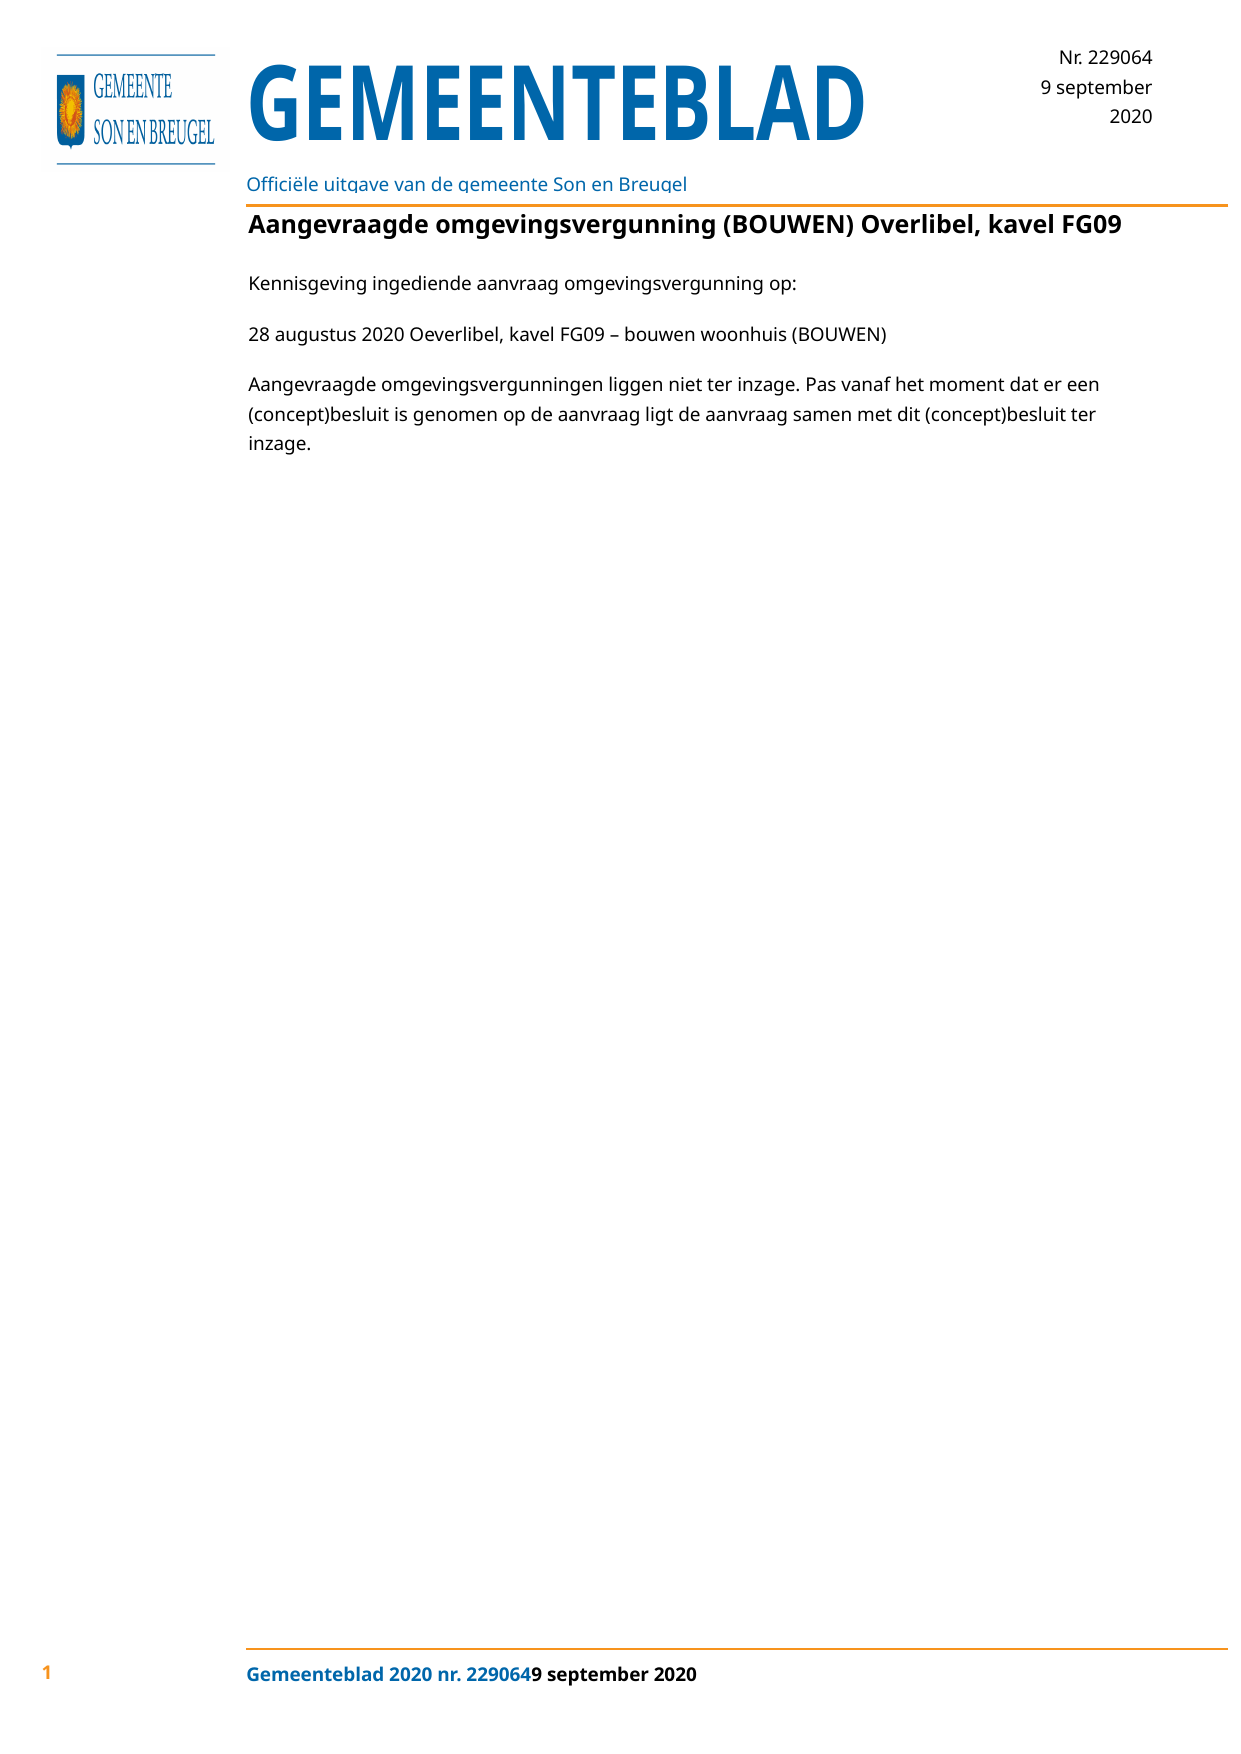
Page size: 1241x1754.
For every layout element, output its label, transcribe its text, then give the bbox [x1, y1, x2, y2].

text Aangevraagde omgevingsvergunning (BOUWEN) Overlibel, kavel FG09 [248, 207, 1152, 241]
picture [41, 47, 231, 172]
text Aangevraagde omgevingsvergunningen liggen niet ter inzage. Pas vanaf het moment dat er een (concept)besluit is genomen op de aanvraag ligt de aanvraag samen met dit (concept)besluit ter inzage. [248, 371, 1152, 456]
text 28 augustus 2020 Oeverlibel, kavel FG09 – bouwen woonhuis (BOUWEN) [248, 321, 1152, 346]
text Kennisgeving ingediende aanvraag omgevingsvergunning op: [248, 270, 1152, 296]
